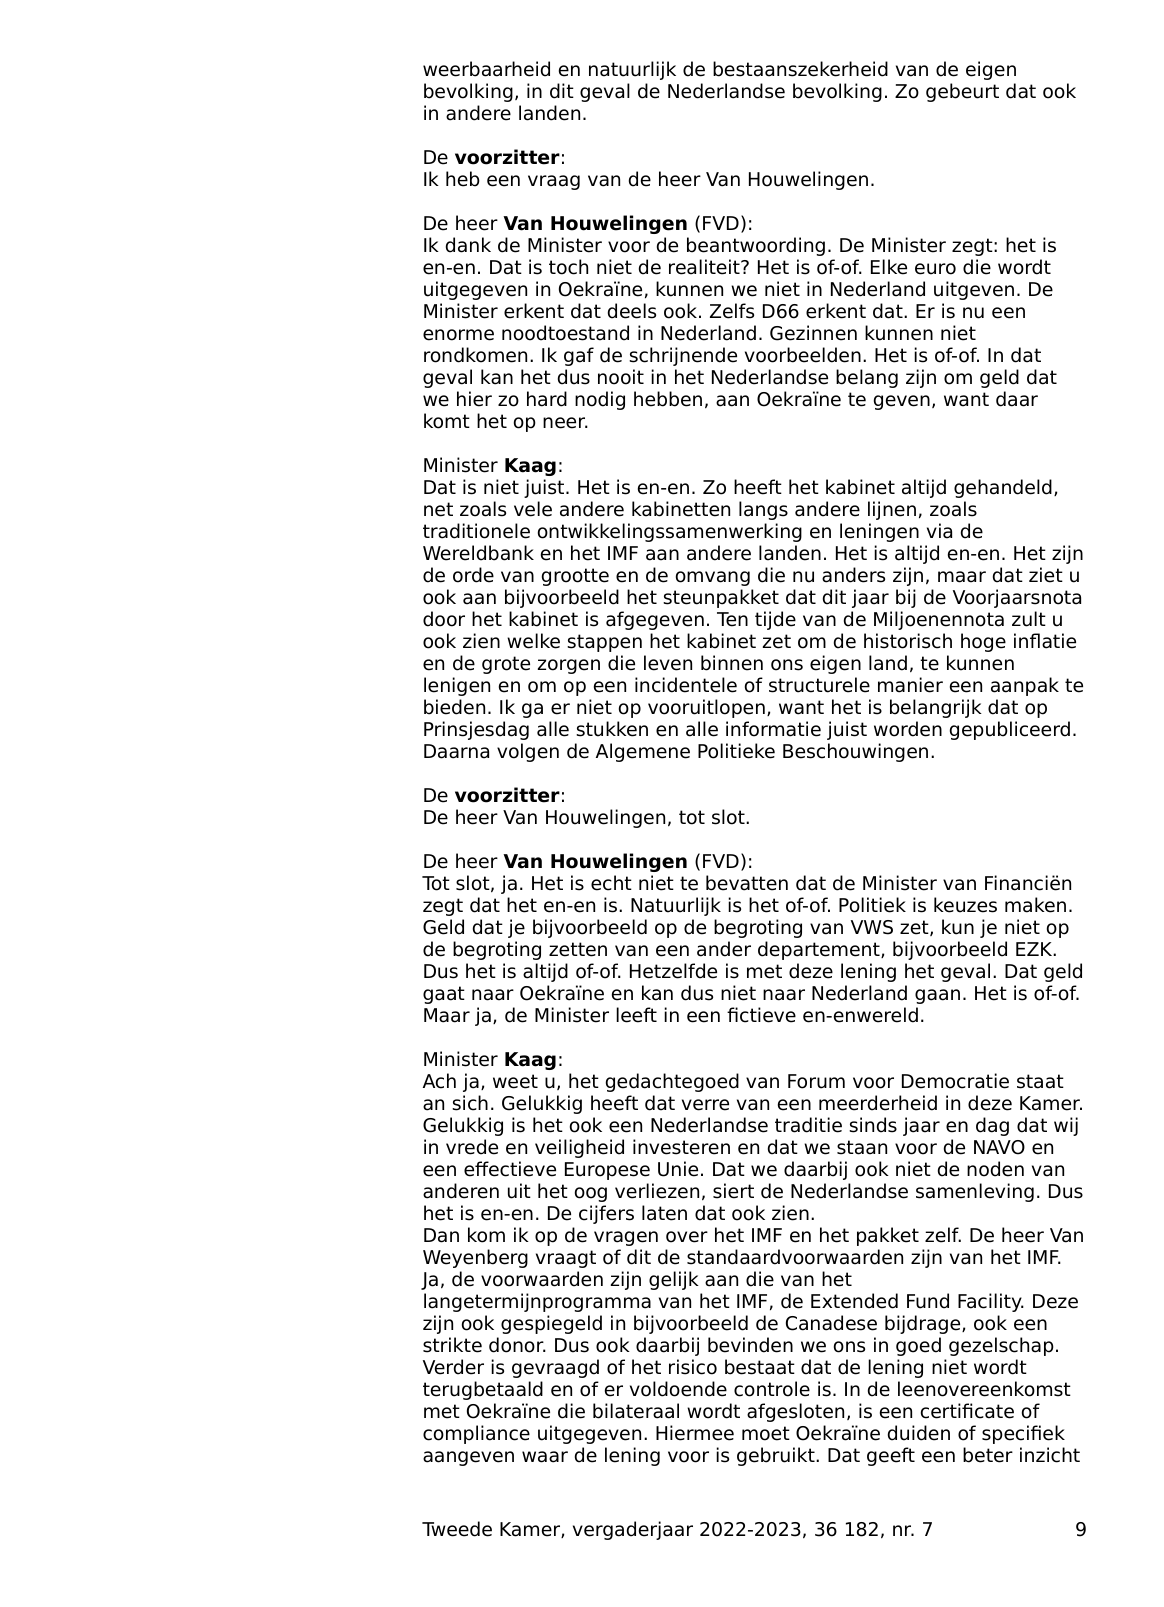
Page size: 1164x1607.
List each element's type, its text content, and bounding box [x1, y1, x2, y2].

text Dat is niet juist. Het is en-en. Zo heeft het kabinet altijd gehandeld, net zoals vele andere kabinetten langs andere lijnen, zoals traditionele ontwikkelingssamenwerking en leningen via de Wereldbank en het IMF aan andere landen. Het is altijd en-en. Het zijn de orde van grootte en de omvang die nu anders zijn, maar dat ziet u ook aan bijvoorbeeld het steunpakket dat dit jaar bij de Voorjaarsnota door het kabinet is afgegeven. Ten tijde van de Miljoenennota zult u ook zien welke stappen het kabinet zet om de historisch hoge inflatie en de grote zorgen die leven binnen ons eigen land, te kunnen lenigen en om op een incidentele of structurele manier een aanpak te bieden. Ik ga er niet op vooruitlopen, want het is belangrijk dat op Prinsjesdag alle stukken en alle informatie juist worden gepubliceerd. Daarna volgen de Algemene Politieke Beschouwingen. [422, 477, 1087, 763]
text Verder is gevraagd of het risico bestaat dat de lening niet wordt terugbetaald en of er voldoende controle is. In de leenovereenkomst met Oekraïne die bilateraal wordt afgesloten, is een certificate of compliance uitgegeven. Hiermee moet Oekraïne duiden of specifiek aangeven waar de lening voor is gebruikt. Dat geeft een beter inzicht [422, 1357, 1087, 1467]
text weerbaarheid en natuurlijk de bestaanszekerheid van de eigen bevolking, in dit geval de Nederlandse bevolking. Zo gebeurt dat ook in andere landen. [422, 59, 1087, 125]
text Tot slot, ja. Het is echt niet te bevatten dat de Minister van Financiën zegt dat het en-en is. Natuurlijk is het of-of. Politiek is keuzes maken. Geld dat je bijvoorbeeld op de begroting van VWS zet, kun je niet op de begroting zetten van een ander departement, bijvoorbeeld EZK. Dus het is altijd of-of. Hetzelfde is met deze lening het geval. Dat geld gaat naar Oekraïne en kan dus niet naar Nederland gaan. Het is of-of. Maar ja, de Minister leeft in een fictieve en-enwereld. [422, 873, 1087, 1027]
text De heer Van Houwelingen (FVD): [422, 851, 1087, 873]
text De heer Van Houwelingen (FVD): [422, 213, 1087, 235]
text Ach ja, weet u, het gedachtegoed van Forum voor Democratie staat an sich. Gelukkig heeft dat verre van een meerderheid in deze Kamer. Gelukkig is het ook een Nederlandse traditie sinds jaar en dag dat wij in vrede en veiligheid investeren en dat we staan voor de NAVO en een effectieve Europese Unie. Dat we daarbij ook niet de noden van anderen uit het oog verliezen, siert de Nederlandse samenleving. Dus het is en-en. De cijfers laten dat ook zien. [422, 1071, 1087, 1225]
text De heer Van Houwelingen, tot slot. [422, 807, 1087, 829]
text De voorzitter: [422, 785, 1087, 807]
text De voorzitter: [422, 147, 1087, 169]
text Ik dank de Minister voor de beantwoording. De Minister zegt: het is en-en. Dat is toch niet de realiteit? Het is of-of. Elke euro die wordt uitgegeven in Oekraïne, kunnen we niet in Nederland uitgeven. De Minister erkent dat deels ook. Zelfs D66 erkent dat. Er is nu een enorme noodtoestand in Nederland. Gezinnen kunnen niet rondkomen. Ik gaf de schrijnende voorbeelden. Het is of-of. In dat geval kan het dus nooit in het Nederlandse belang zijn om geld dat we hier zo hard nodig hebben, aan Oekraïne te geven, want daar komt het op neer. [422, 235, 1087, 433]
text Minister Kaag: [422, 1049, 1087, 1071]
text Minister Kaag: [422, 455, 1087, 477]
text Ik heb een vraag van de heer Van Houwelingen. [422, 169, 1087, 191]
text Dan kom ik op de vragen over het IMF en het pakket zelf. De heer Van Weyenberg vraagt of dit de standaardvoorwaarden zijn van het IMF. Ja, de voorwaarden zijn gelijk aan die van het langetermijnprogramma van het IMF, de Extended Fund Facility. Deze zijn ook gespiegeld in bijvoorbeeld de Canadese bijdrage, ook een strikte donor. Dus ook daarbij bevinden we ons in goed gezelschap. [422, 1225, 1087, 1357]
